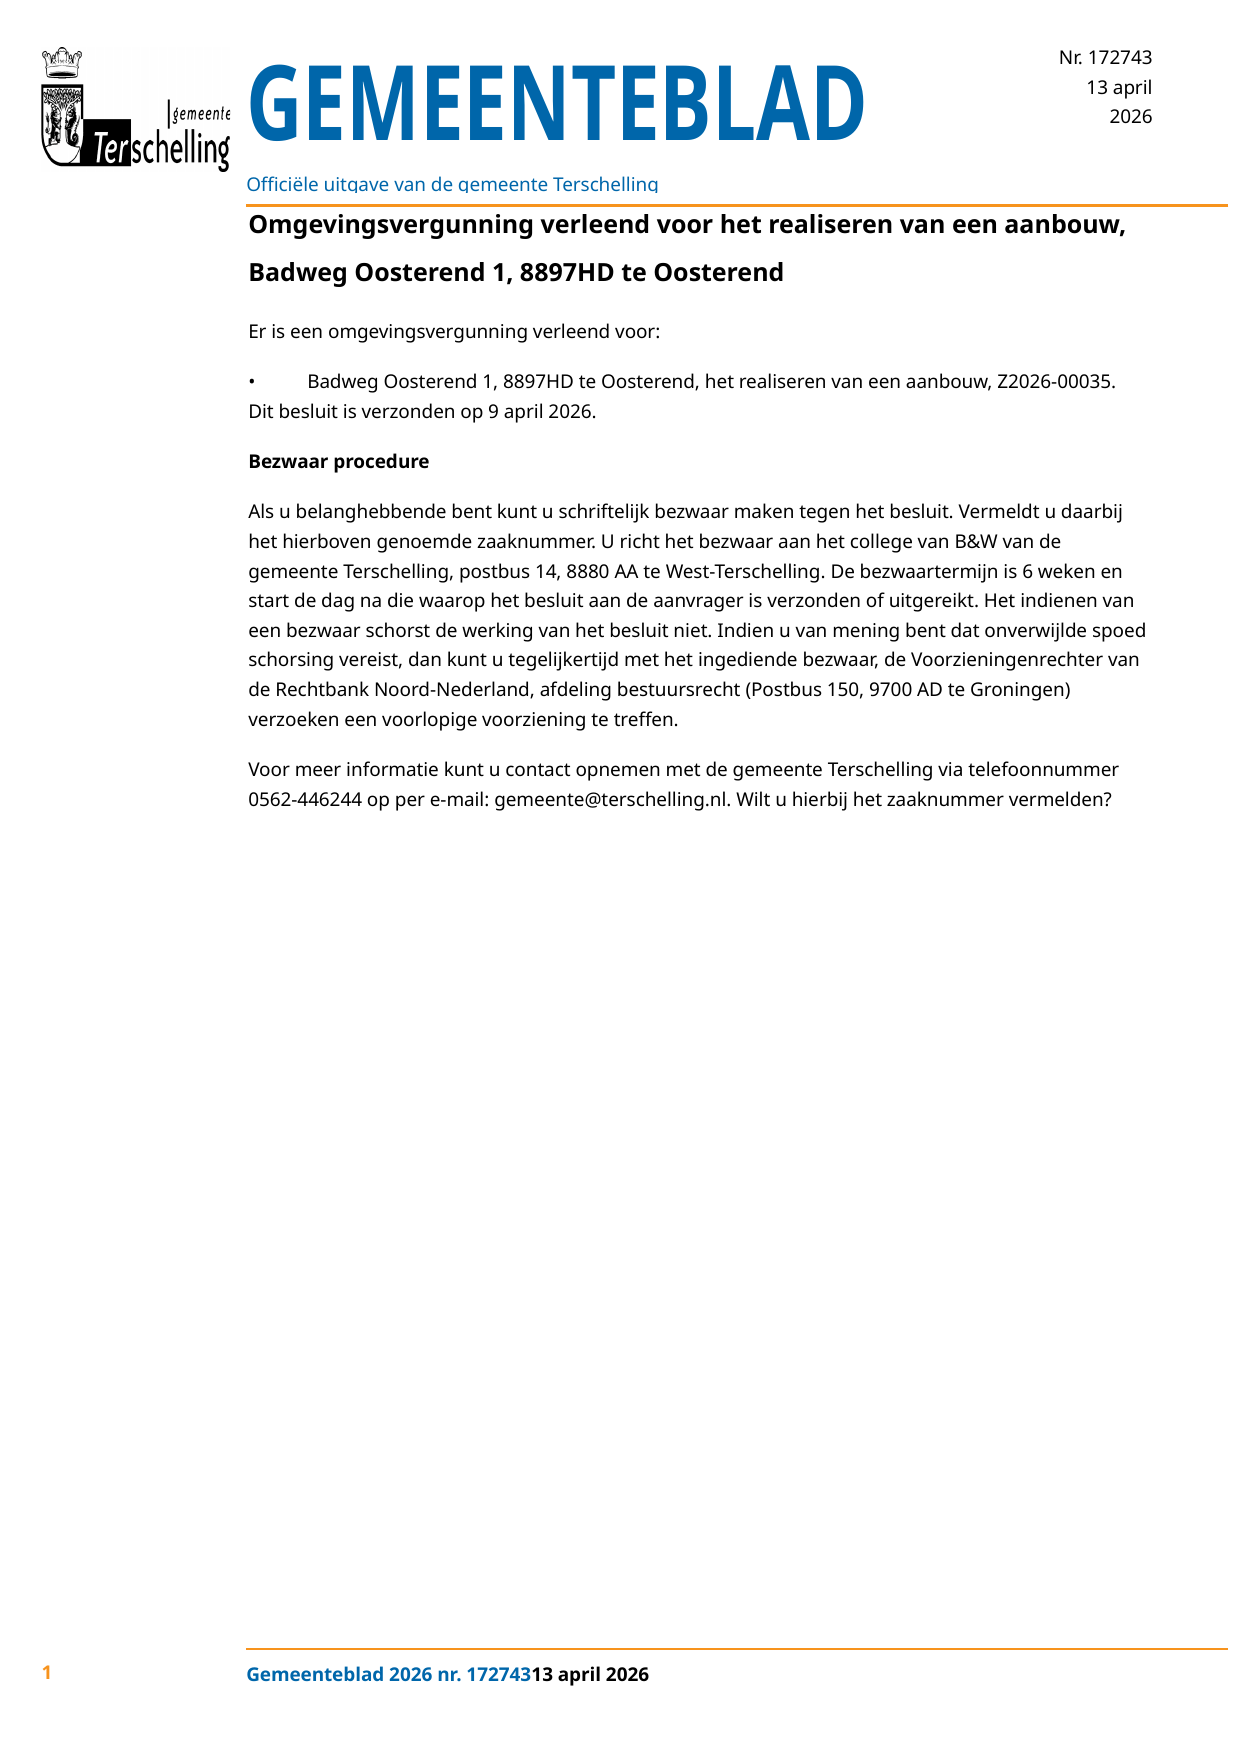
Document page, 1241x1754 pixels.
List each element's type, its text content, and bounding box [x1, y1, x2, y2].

text Omgevingsvergunning verleend voor het realiseren van een aanbouw, Badweg Oosterend 1, 8897HD te Oosterend [248, 207, 1152, 288]
text Er is een omgevingsvergunning verleend voor: [248, 318, 1152, 344]
text Dit besluit is verzonden op 9 april 2026. [248, 398, 1152, 424]
picture [41, 47, 231, 172]
text Voor meer informatie kunt u contact opnemen met de gemeente Terschelling via telefoonnummer 0562-446244 op per e-mail: gemeente@terschelling.nl. Wilt u hierbij het zaaknummer vermelden? [248, 756, 1152, 812]
text Bezwaar procedure [248, 448, 1152, 474]
text Als u belanghebbende bent kunt u schriftelijk bezwaar maken tegen het besluit. Vermeldt u daarbij het hierboven genoemde zaaknummer. U richt het bezwaar aan het college van B&W van de gemeente Terschelling, postbus 14, 8880 AA te West-Terschelling. De bezwaartermijn is 6 weken en start de dag na die waarop het besluit aan de aanvrager is verzonden of uitgereikt. Het indienen van een bezwaar schorst de werking van het besluit niet. Indien u van mening bent dat onverwijlde spoed schorsing vereist, dan kunt u tegelijkertijd met het ingediende bezwaar, de Voorzieningenrechter van de Rechtbank Noord-Nederland, afdeling bestuursrecht (Postbus 150, 9700 AD te Groningen) verzoeken een voorlopige voorziening te treffen. [248, 499, 1152, 732]
list Badweg Oosterend 1, 8897HD te Oosterend, het realiseren van een aanbouw, Z2026-00035. [248, 368, 1152, 394]
